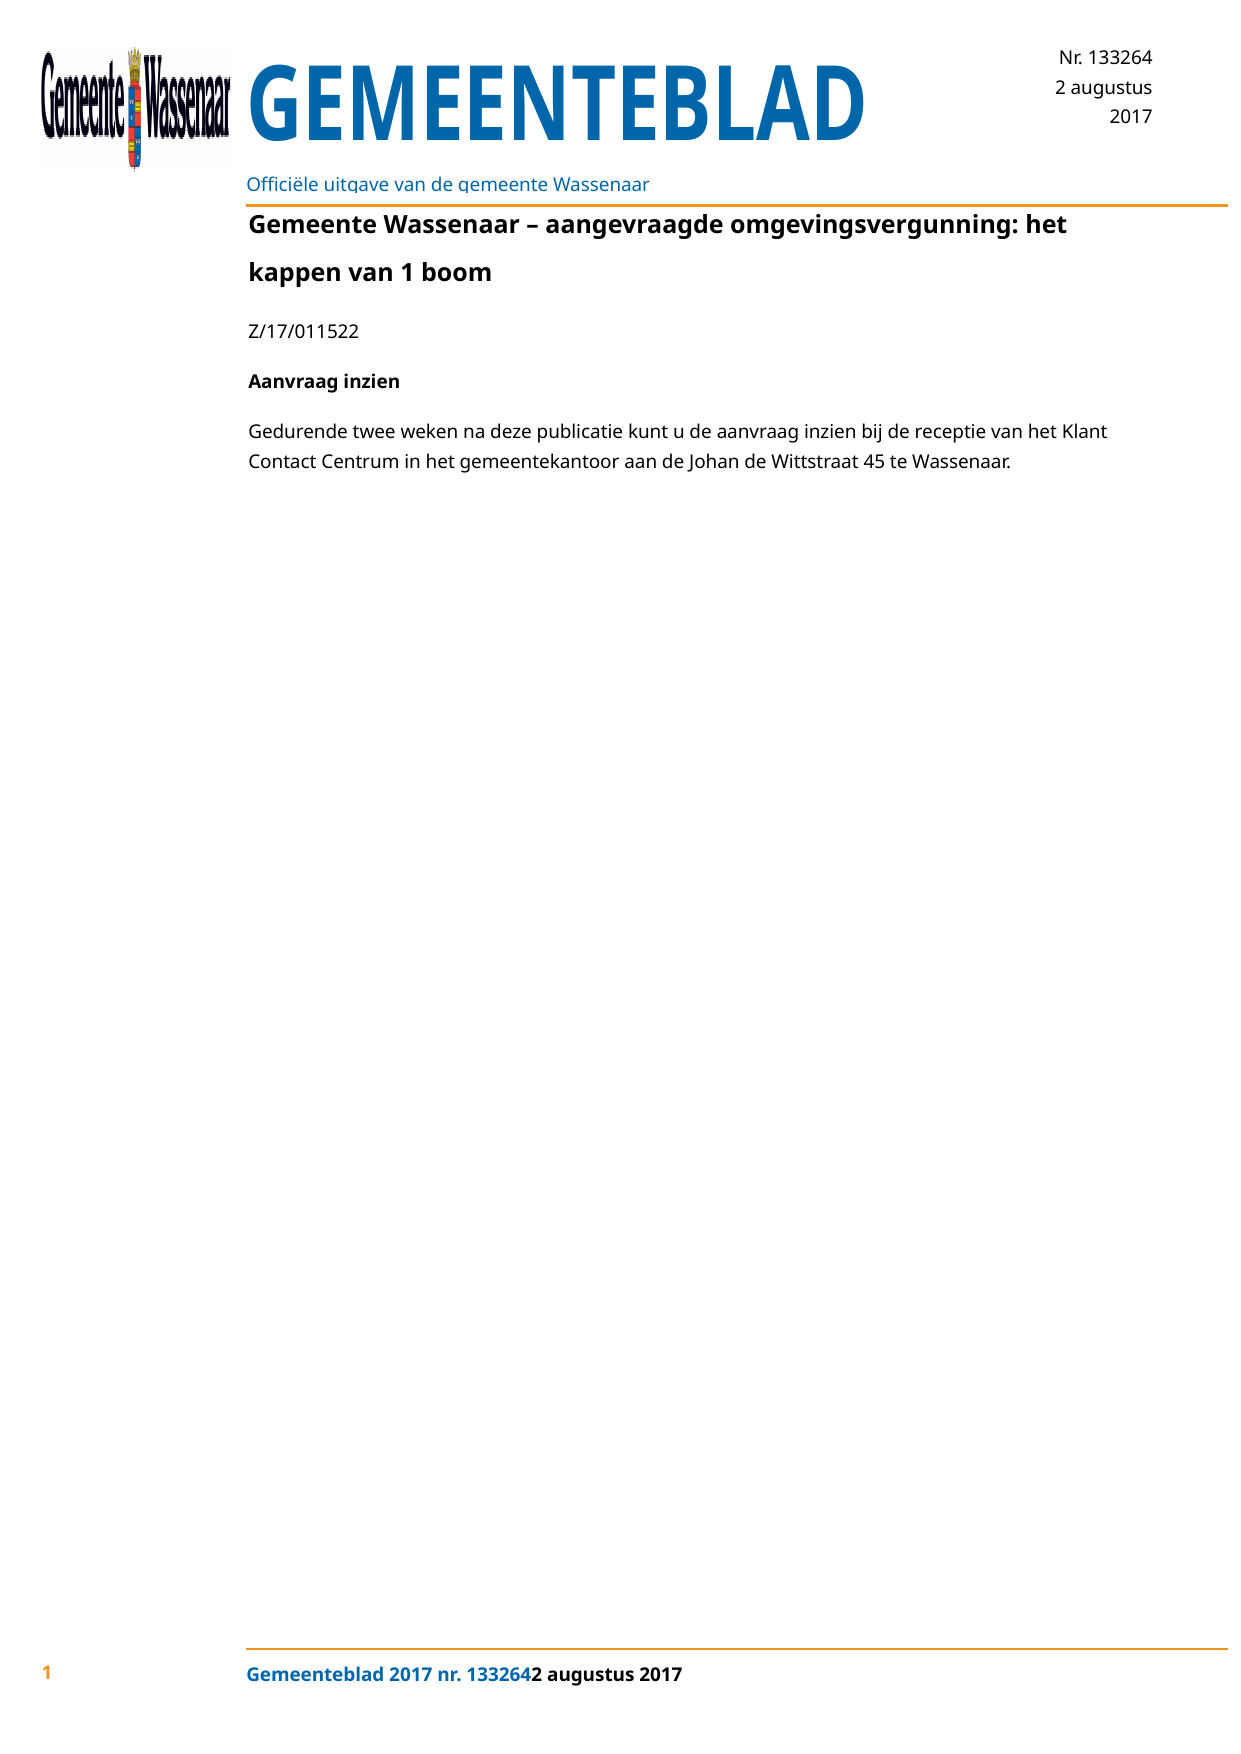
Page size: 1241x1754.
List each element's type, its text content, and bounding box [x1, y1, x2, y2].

text Z/17/011522 [248, 318, 1152, 344]
text Aanvraag inzien [248, 368, 1152, 394]
picture [41, 47, 231, 172]
text Gedurende twee weken na deze publicatie kunt u de aanvraag inzien bij de receptie van het Klant Contact Centrum in het gemeentekantoor aan de Johan de Wittstraat 45 te Wassenaar. [248, 419, 1152, 474]
text Gemeente Wassenaar – aangevraagde omgevingsvergunning: het kappen van 1 boom [248, 207, 1152, 288]
